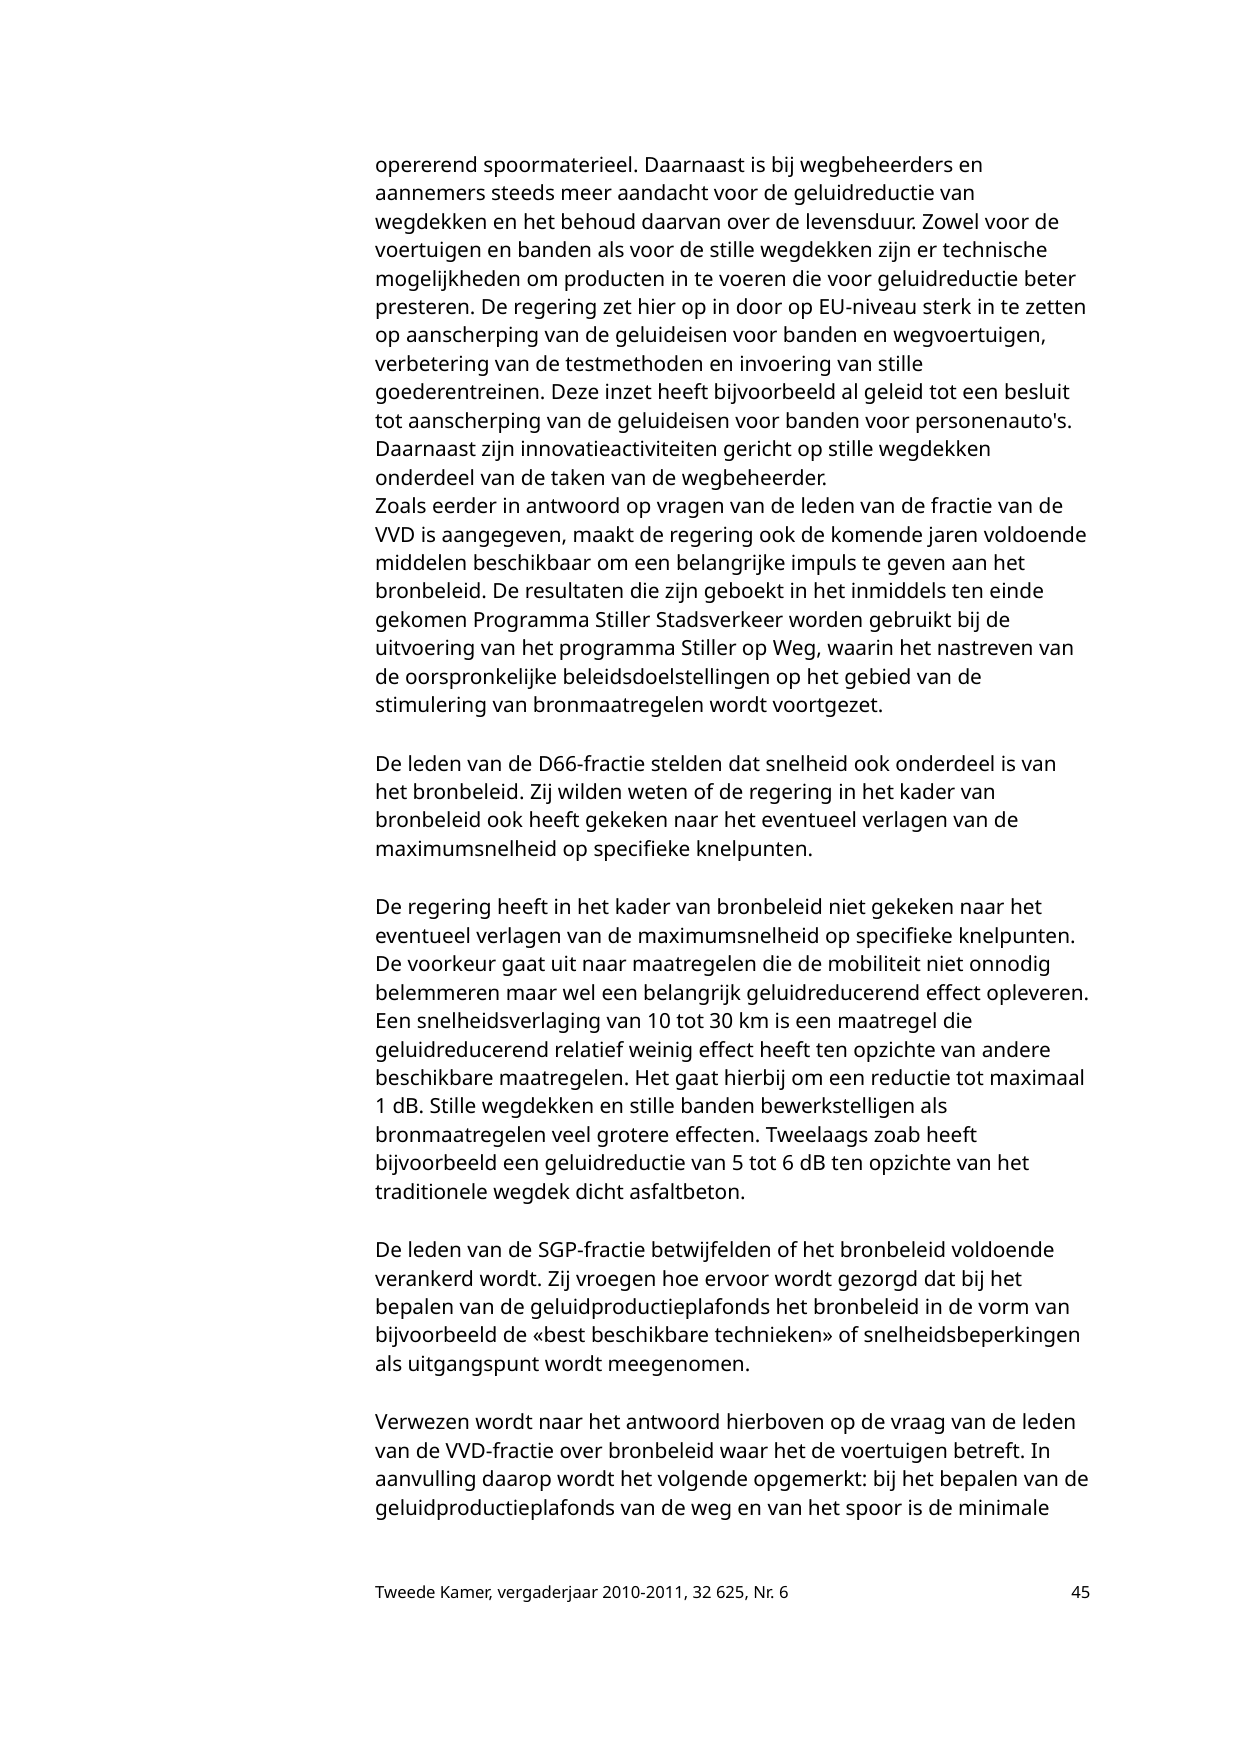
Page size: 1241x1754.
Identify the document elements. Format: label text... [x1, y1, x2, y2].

text De regering heeft in het kader van bronbeleid niet gekeken naar het eventueel verlagen van de maximumsnelheid op specifieke knelpunten. De voorkeur gaat uit naar maatregelen die de mobiliteit niet onnodig belemmeren maar wel een belangrijk geluidreducerend effect opleveren. Een snelheidsverlaging van 10 tot 30 km is een maatregel die geluidreducerend relatief weinig effect heeft ten opzichte van andere beschikbare maatregelen. Het gaat hierbij om een reductie tot maximaal 1 dB. Stille wegdekken en stille banden bewerkstelligen als bronmaatregelen veel grotere effecten. Tweelaags zoab heeft bijvoorbeeld een geluidreductie van 5 tot 6 dB ten opzichte van het traditionele wegdek dicht asfaltbeton. [375, 892, 1090, 1205]
text De leden van de SGP-fractie betwijfelden of het bronbeleid voldoende verankerd wordt. Zij vroegen hoe ervoor wordt gezorgd dat bij het bepalen van de geluidproductieplafonds het bronbeleid in de vorm van bijvoorbeeld de «best beschikbare technieken» of snelheidsbeperkingen als uitgangspunt wordt meegenomen. [375, 1235, 1090, 1377]
text opererend spoormaterieel. Daarnaast is bij wegbeheerders en aannemers steeds meer aandacht voor de geluidreductie van wegdekken en het behoud daarvan over de levensduur. Zowel voor de voertuigen en banden als voor de stille wegdekken zijn er technische mogelijkheden om producten in te voeren die voor geluidreductie beter presteren. De regering zet hier op in door op EU-niveau sterk in te zetten op aanscherping van de geluideisen voor banden en wegvoertuigen, verbetering van de testmethoden en invoering van stille goederentreinen. Deze inzet heeft bijvoorbeeld al geleid tot een besluit tot aanscherping van de geluideisen voor banden voor personenauto's. Daarnaast zijn innovatieactiviteiten gericht op stille wegdekken onderdeel van de taken van de wegbeheerder. [375, 150, 1090, 491]
text Verwezen wordt naar het antwoord hierboven op de vraag van de leden van de VVD-fractie over bronbeleid waar het de voertuigen betreft. In aanvulling daarop wordt het volgende opgemerkt: bij het bepalen van de geluidproductieplafonds van de weg en van het spoor is de minimale [375, 1407, 1090, 1521]
text De leden van de D66-fractie stelden dat snelheid ook onderdeel is van het bronbeleid. Zij wilden weten of de regering in het kader van bronbeleid ook heeft gekeken naar het eventueel verlagen van de maximumsnelheid op specifieke knelpunten. [375, 749, 1090, 862]
text Zoals eerder in antwoord op vragen van de leden van de fractie van de VVD is aangegeven, maakt de regering ook de komende jaren voldoende middelen beschikbaar om een belangrijke impuls te geven aan het bronbeleid. De resultaten die zijn geboekt in het inmiddels ten einde gekomen Programma Stiller Stadsverkeer worden gebruikt bij de uitvoering van het programma Stiller op Weg, waarin het nastreven van de oorspronkelijke beleidsdoelstellingen op het gebied van de stimulering van bronmaatregelen wordt voortgezet. [375, 491, 1090, 719]
